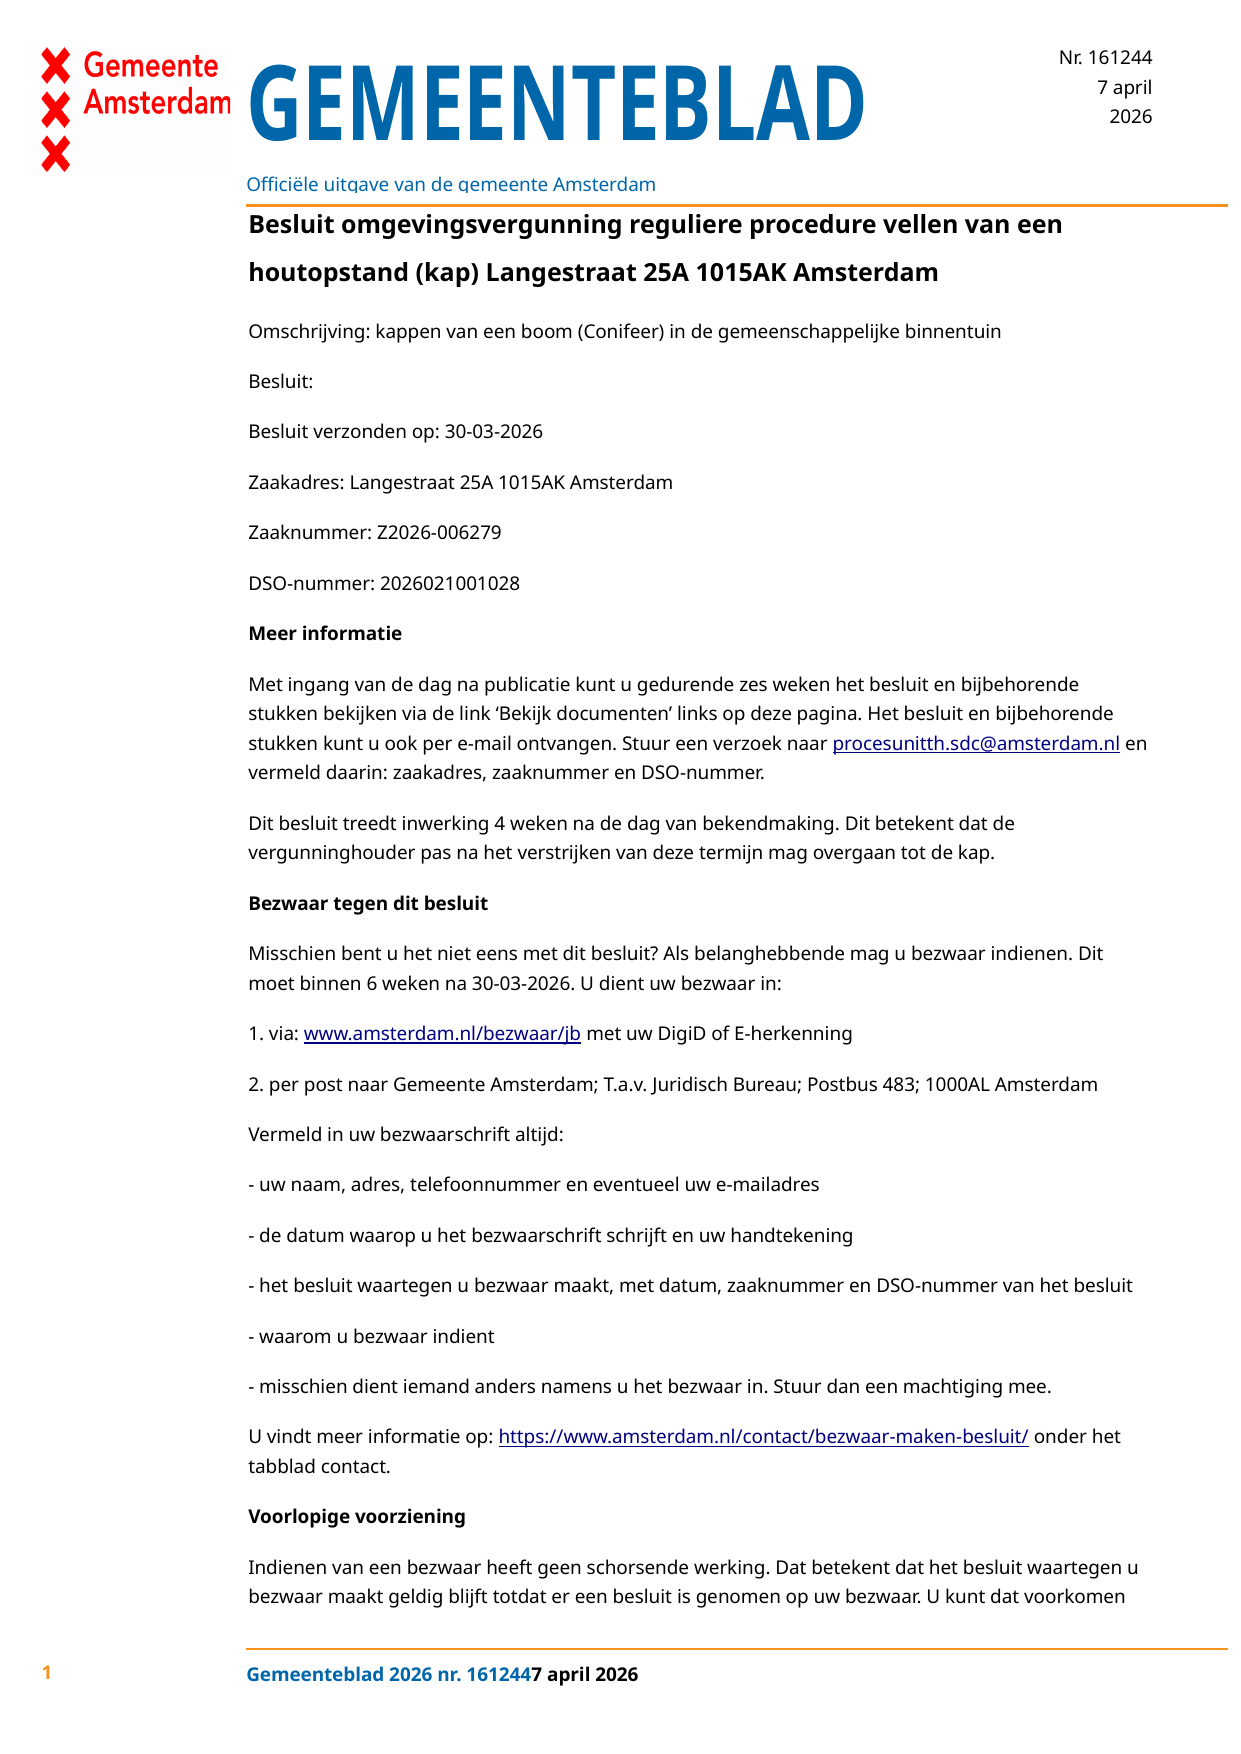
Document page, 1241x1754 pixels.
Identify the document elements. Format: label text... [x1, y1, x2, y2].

text Meer informatie [248, 620, 1152, 646]
text Voorlopige voorziening [248, 1504, 1152, 1529]
text 1. via: www.amsterdam.nl/bezwaar/jb met uw DigiD of E-herkenning [248, 1020, 1152, 1046]
text - waarom u bezwaar indient [248, 1323, 1152, 1349]
text Besluit: [248, 368, 1152, 394]
text Met ingang van de dag na publicatie kunt u gedurende zes weken het besluit en bijbehorende stukken bekijken via de link ‘Bekijk documenten’ links op deze pagina. Het besluit en bijbehorende stukken kunt u ook per e-mail ontvangen. Stuur een verzoek naar procesunitth.sdc@amsterdam.nl en vermeld daarin: zaakadres, zaaknummer en DSO-nummer. [248, 671, 1152, 785]
text Zaakadres: Langestraat 25A 1015AK Amsterdam [248, 469, 1152, 495]
text - de datum waarop u het bezwaarschrift schrijft en uw handtekening [248, 1222, 1152, 1248]
text Besluit omgevingsvergunning reguliere procedure vellen van een houtopstand (kap) Langestraat 25A 1015AK Amsterdam [248, 207, 1152, 288]
text Dit besluit treedt inwerking 4 weken na de dag van bekendmaking. Dit betekent dat de vergunninghouder pas na het verstrijken van deze termijn mag overgaan tot de kap. [248, 810, 1152, 865]
text U vindt meer informatie op: https://www.amsterdam.nl/contact/bezwaar-maken-besluit/ onder het tabblad contact. [248, 1424, 1152, 1479]
text DSO-nummer: 2026021001028 [248, 570, 1152, 596]
text - het besluit waartegen u bezwaar maakt, met datum, zaaknummer en DSO-nummer van het besluit [248, 1272, 1152, 1298]
text Zaaknummer: Z2026-006279 [248, 519, 1152, 545]
picture [41, 47, 231, 172]
text Misschien bent u het niet eens met dit besluit? Als belanghebbende mag u bezwaar indienen. Dit moet binnen 6 weken na 30-03-2026. U dient uw bezwaar in: [248, 940, 1152, 996]
text 2. per post naar Gemeente Amsterdam; T.a.v. Juridisch Bureau; Postbus 483; 1000AL Amsterdam [248, 1071, 1152, 1097]
text - misschien dient iemand anders namens u het bezwaar in. Stuur dan een machtiging mee. [248, 1373, 1152, 1399]
text Indienen van een bezwaar heeft geen schorsende werking. Dat betekent dat het besluit waartegen u bezwaar maakt geldig blijft totdat er een besluit is genomen op uw bezwaar. U kunt dat voorkomen [248, 1554, 1152, 1609]
text Bezwaar tegen dit besluit [248, 890, 1152, 916]
text Besluit verzonden op: 30-03-2026 [248, 419, 1152, 444]
text Omschrijving: kappen van een boom (Conifeer) in de gemeenschappelijke binnentuin [248, 318, 1152, 344]
text - uw naam, adres, telefoonnummer en eventueel uw e-mailadres [248, 1172, 1152, 1197]
text Vermeld in uw bezwaarschrift altijd: [248, 1121, 1152, 1147]
